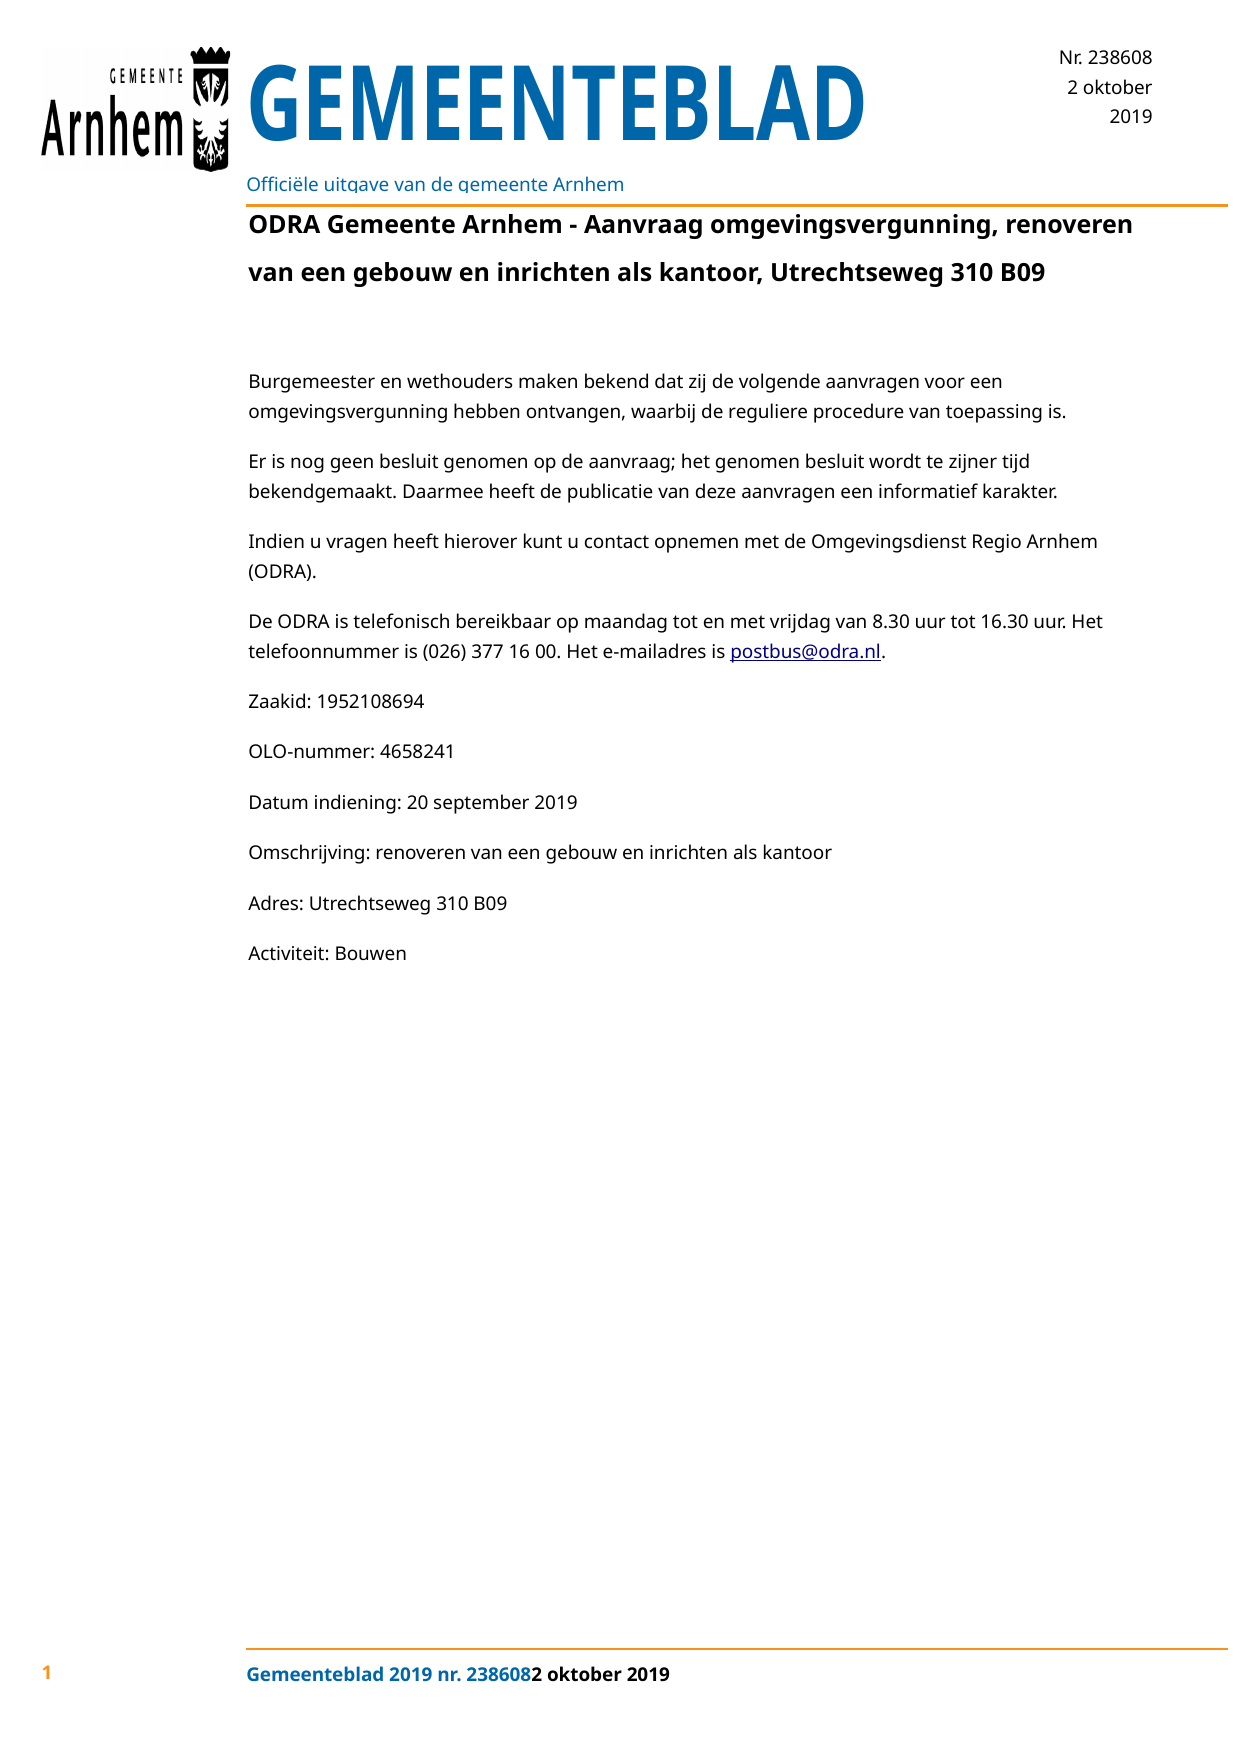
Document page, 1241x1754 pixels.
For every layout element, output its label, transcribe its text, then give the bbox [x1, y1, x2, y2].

text Omschrijving: renoveren van een gebouw en inrichten als kantoor [248, 839, 1152, 865]
text Er is nog geen besluit genomen op de aanvraag; het genomen besluit wordt te zijner tijd bekendgemaakt. Daarmee heeft de publicatie van deze aanvragen een informatief karakter. [248, 448, 1152, 504]
text Adres: Utrechtseweg 310 B09 [248, 890, 1152, 916]
text Activiteit: Bouwen [248, 940, 1152, 966]
text Datum indiening: 20 september 2019 [248, 789, 1152, 815]
text ODRA Gemeente Arnhem - Aanvraag omgevingsvergunning, renoveren van een gebouw en inrichten als kantoor, Utrechtseweg 310 B09 [248, 207, 1152, 288]
text Indien u vragen heeft hierover kunt u contact opnemen met de Omgevingsdienst Regio Arnhem (ODRA). [248, 528, 1152, 584]
text Burgemeester en wethouders maken bekend dat zij de volgende aanvragen voor een omgevingsvergunning hebben ontvangen, waarbij de reguliere procedure van toepassing is. [248, 368, 1152, 424]
text De ODRA is telefonisch bereikbaar op maandag tot en met vrijdag van 8.30 uur tot 16.30 uur. Het telefoonnummer is (026) 377 16 00. Het e-mailadres is postbus@odra.nl. [248, 608, 1152, 664]
text OLO-nummer: 4658241 [248, 739, 1152, 764]
picture [41, 47, 231, 172]
text Zaakid: 1952108694 [248, 688, 1152, 714]
